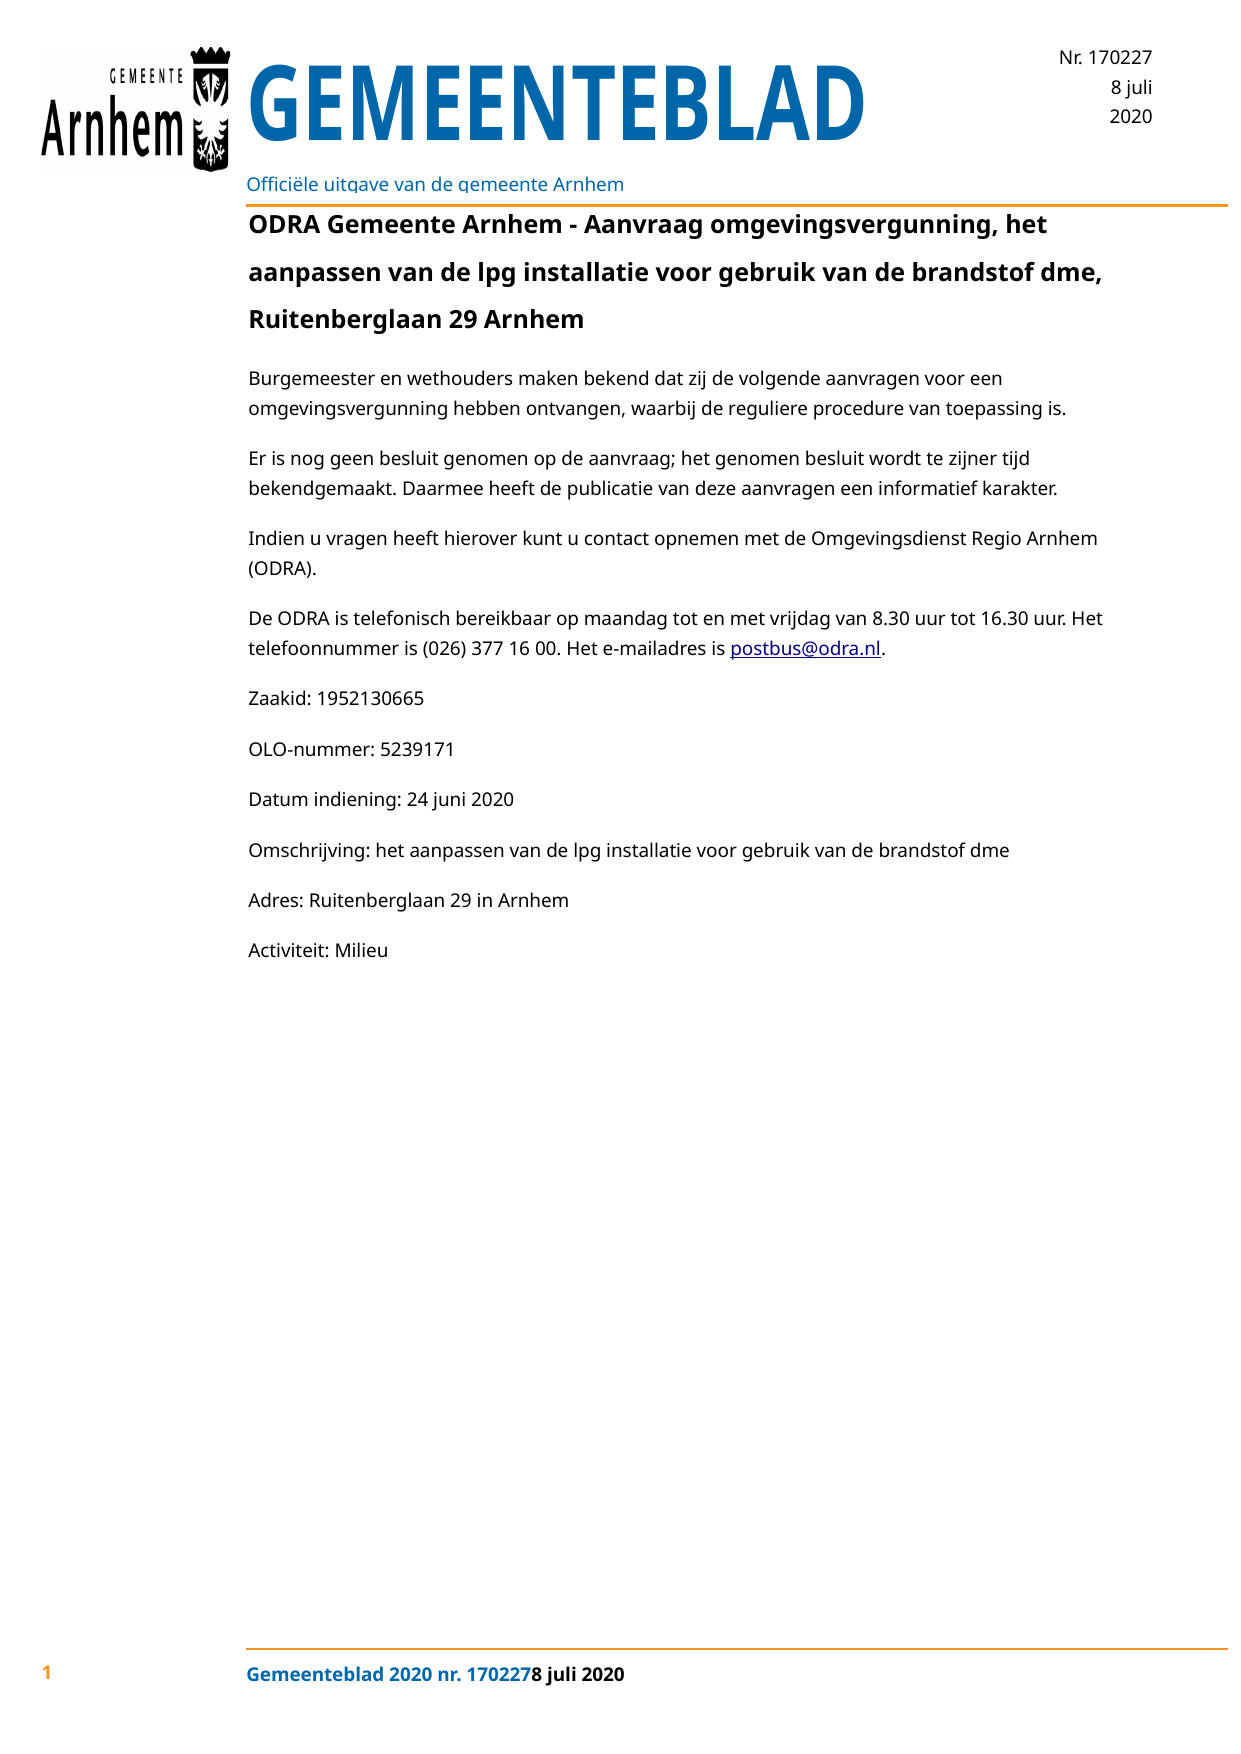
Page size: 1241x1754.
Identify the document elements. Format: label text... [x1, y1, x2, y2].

text ODRA Gemeente Arnhem - Aanvraag omgevingsvergunning, het aanpassen van de lpg installatie voor gebruik van de brandstof dme, Ruitenberglaan 29 Arnhem [248, 207, 1152, 336]
text Zaakid: 1952130665 [248, 686, 1152, 711]
text Adres: Ruitenberglaan 29 in Arnhem [248, 887, 1152, 913]
text Burgemeester en wethouders maken bekend dat zij de volgende aanvragen voor een omgevingsvergunning hebben ontvangen, waarbij de reguliere procedure van toepassing is. [248, 366, 1152, 421]
text Datum indiening: 24 juni 2020 [248, 786, 1152, 812]
text Indien u vragen heeft hierover kunt u contact opnemen met de Omgevingsdienst Regio Arnhem (ODRA). [248, 526, 1152, 581]
picture [41, 47, 231, 172]
text Omschrijving: het aanpassen van de lpg installatie voor gebruik van de brandstof dme [248, 837, 1152, 862]
text De ODRA is telefonisch bereikbaar op maandag tot en met vrijdag van 8.30 uur tot 16.30 uur. Het telefoonnummer is (026) 377 16 00. Het e-mailadres is postbus@odra.nl. [248, 606, 1152, 661]
text Activiteit: Milieu [248, 938, 1152, 963]
text Er is nog geen besluit genomen op de aanvraag; het genomen besluit wordt te zijner tijd bekendgemaakt. Daarmee heeft de publicatie van deze aanvragen een informatief karakter. [248, 446, 1152, 501]
text OLO-nummer: 5239171 [248, 736, 1152, 762]
